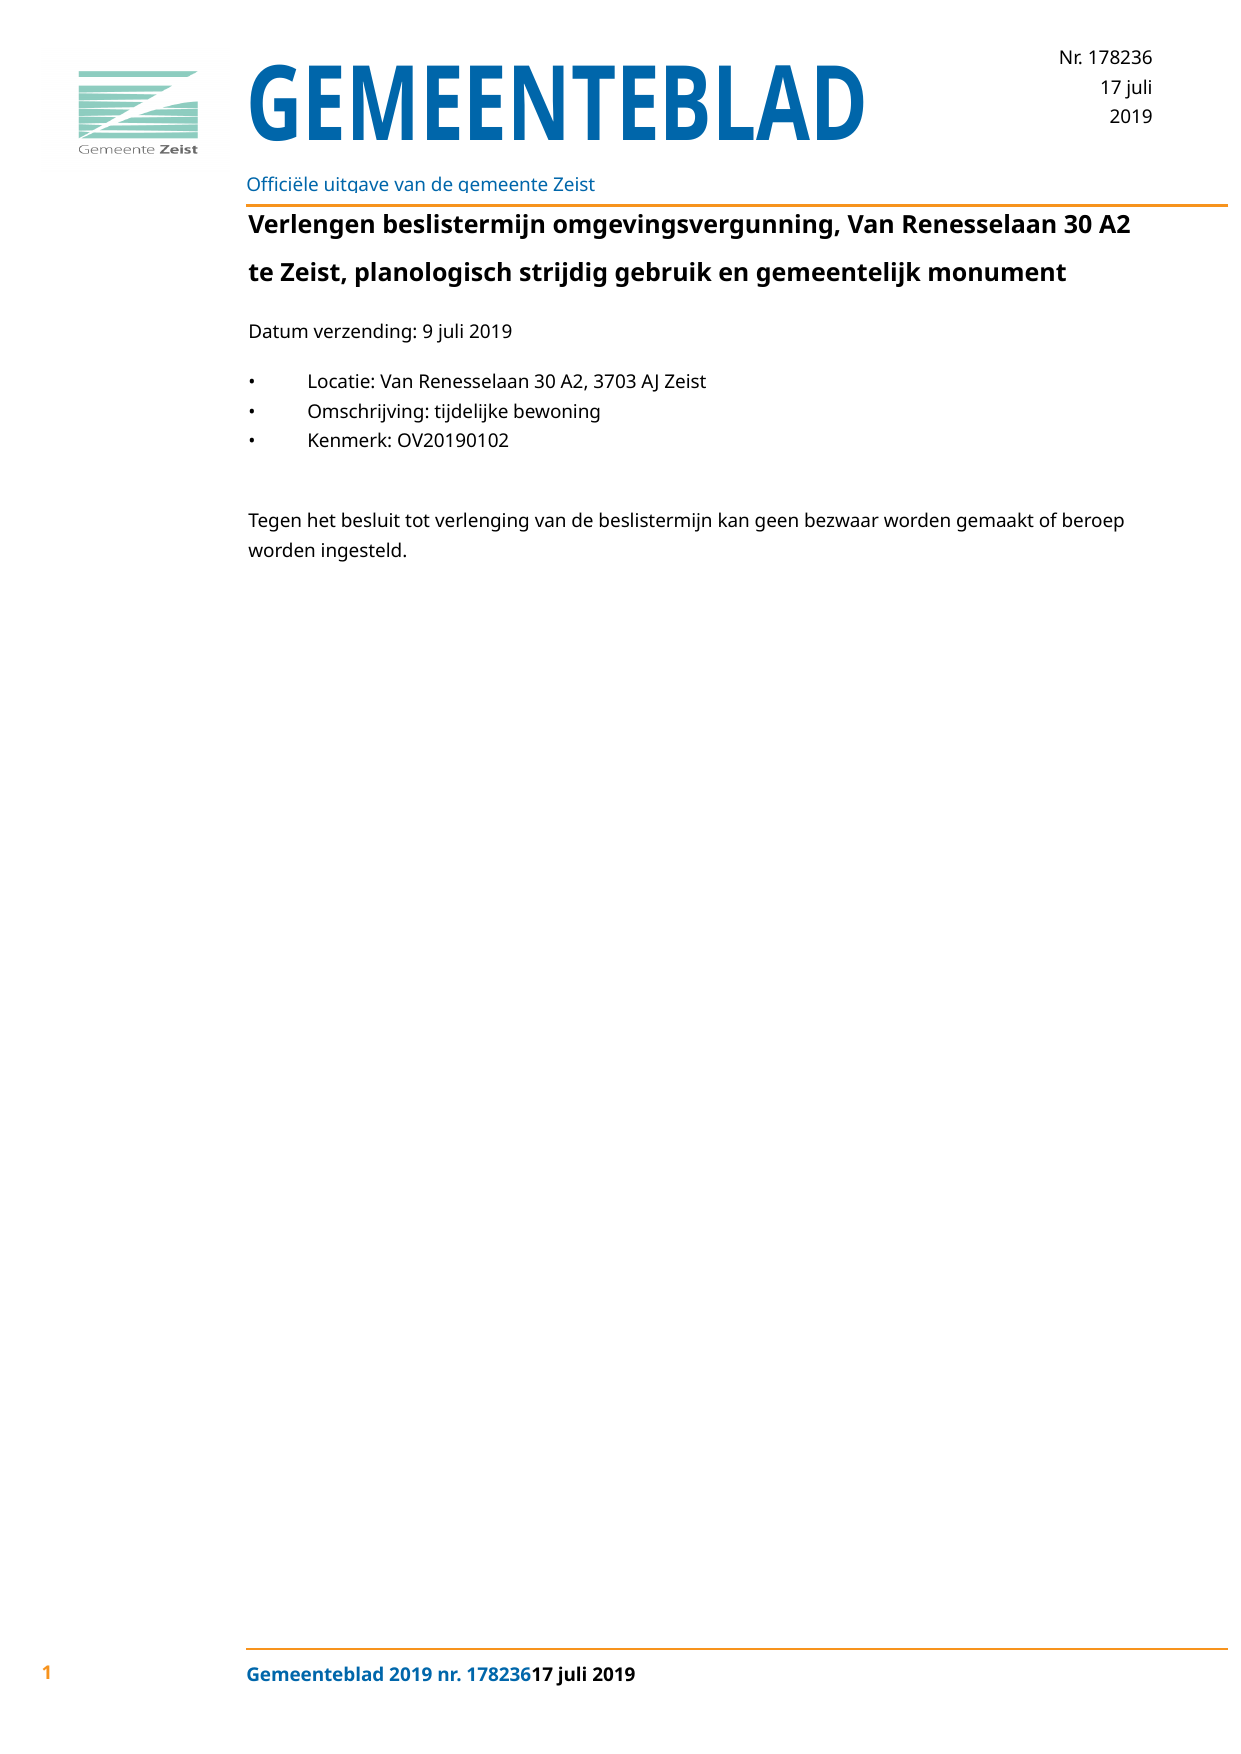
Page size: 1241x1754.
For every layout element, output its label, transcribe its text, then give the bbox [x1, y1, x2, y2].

text Verlengen beslistermijn omgevingsvergunning, Van Renesselaan 30 A2 te Zeist, planologisch strijdig gebruik en gemeentelijk monument [248, 207, 1152, 288]
list Omschrijving: tijdelijke bewoning [248, 398, 1152, 424]
list Locatie: Van Renesselaan 30 A2, 3703 AJ Zeist [248, 368, 1152, 394]
text Tegen het besluit tot verlenging van de beslistermijn kan geen bezwaar worden gemaakt of beroep worden ingesteld. [248, 507, 1152, 563]
list Kenmerk: OV20190102 [248, 427, 1152, 453]
picture [41, 47, 231, 172]
text Datum verzending: 9 juli 2019 [248, 318, 1152, 344]
